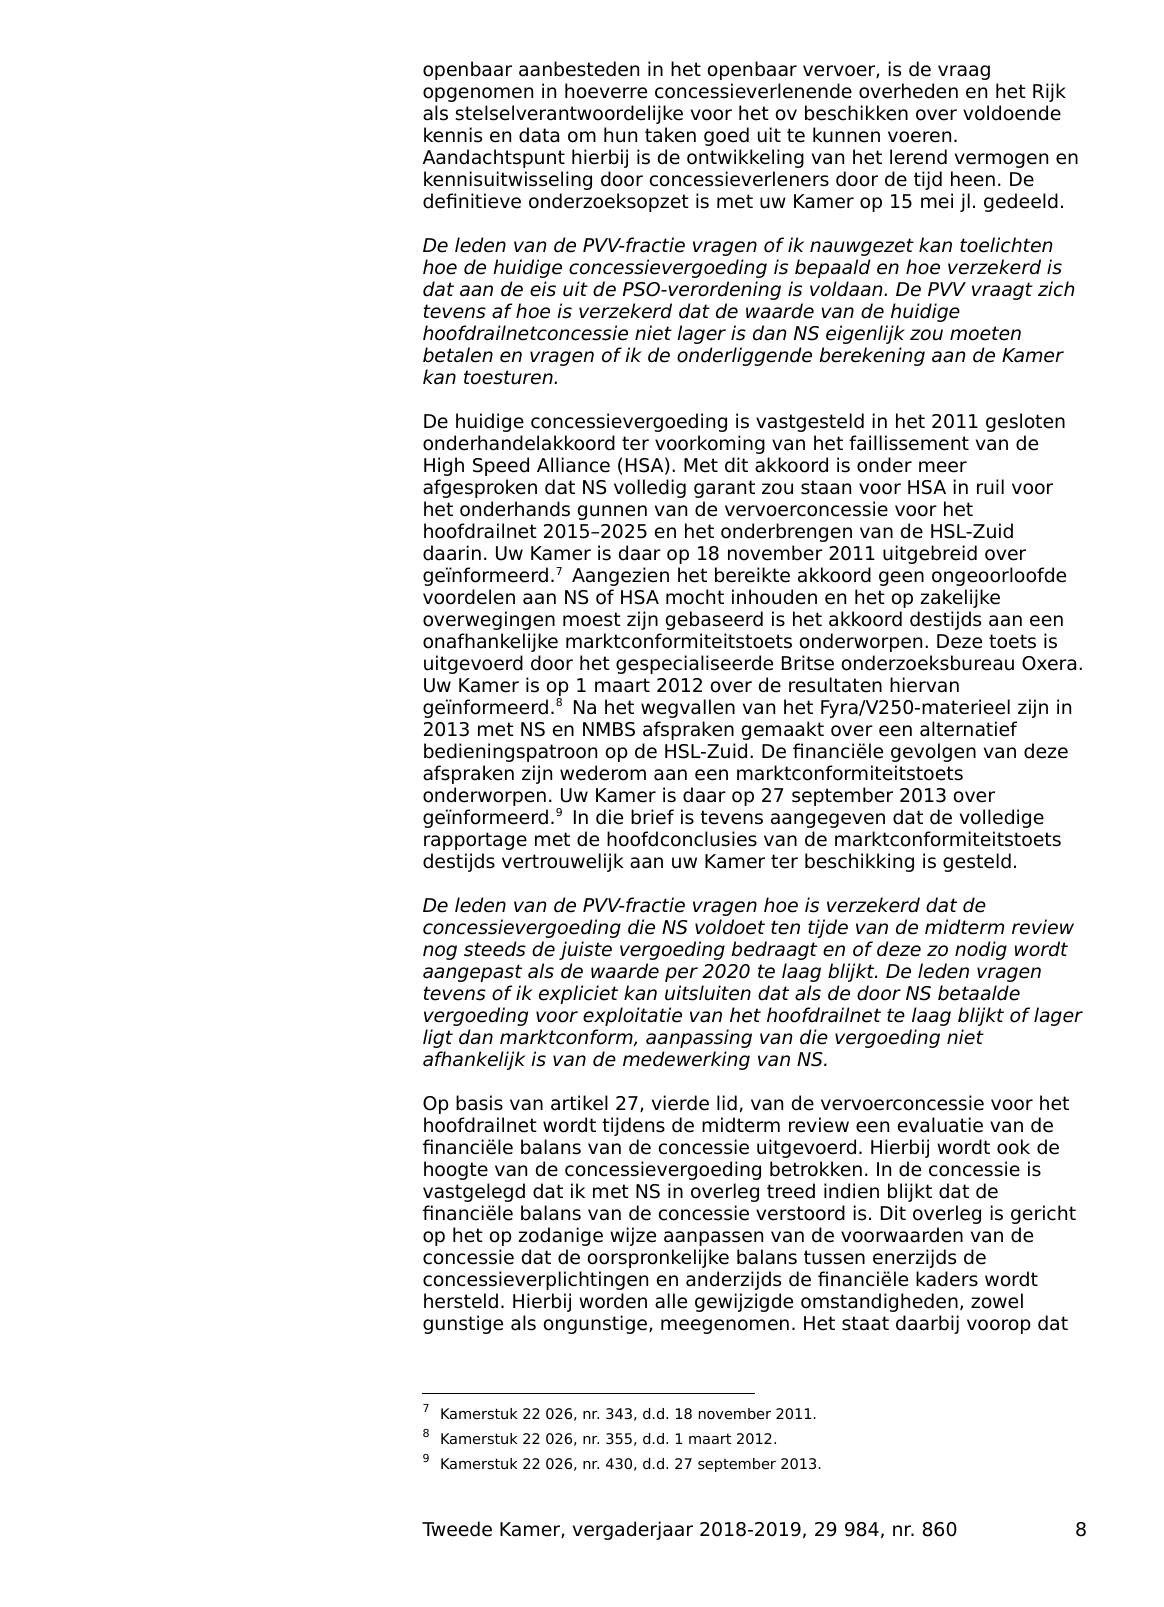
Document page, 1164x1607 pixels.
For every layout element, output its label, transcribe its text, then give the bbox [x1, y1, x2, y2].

text De leden van de PVV-fractie vragen hoe is verzekerd dat de concessievergoeding die NS voldoet ten tijde van de midterm review nog steeds de juiste vergoeding bedraagt en of deze zo nodig wordt aangepast als de waarde per 2020 te laag blijkt. De leden vragen tevens of ik expliciet kan uitsluiten dat als de door NS betaalde vergoeding voor exploitatie van het hoofdrailnet te laag blijkt of lager ligt dan marktconform, aanpassing van die vergoeding niet afhankelijk is van de medewerking van NS. [422, 895, 1087, 1071]
text Kamerstuk 22 026, nr. 430, d.d. 27 september 2013. [422, 1452, 1087, 1474]
text openbaar aanbesteden in het openbaar vervoer, is de vraag opgenomen in hoeverre concessieverlenende overheden en het Rijk als stelselverantwoordelijke voor het ov beschikken over voldoende kennis en data om hun taken goed uit te kunnen voeren. Aandachtspunt hierbij is de ontwikkeling van het lerend vermogen en kennisuitwisseling door concessieverleners door de tijd heen. De definitieve onderzoeksopzet is met uw Kamer op 15 mei jl. gedeeld. [422, 59, 1087, 213]
text De huidige concessievergoeding is vastgesteld in het 2011 gesloten onderhandelakkoord ter voorkoming van het faillissement van de High Speed Alliance (HSA). Met dit akkoord is onder meer afgesproken dat NS volledig garant zou staan voor HSA in ruil voor het onderhands gunnen van de vervoerconcessie voor het hoofdrailnet 2015–2025 en het onderbrengen van de HSL-Zuid daarin. Uw Kamer is daar op 18 november 2011 uitgebreid over geïnformeerd. Aangezien het bereikte akkoord geen ongeoorloofde voordelen aan NS of HSA mocht inhouden en het op zakelijke overwegingen moest zijn gebaseerd is het akkoord destijds aan een onafhankelijke marktconformiteitstoets onderworpen. Deze toets is uitgevoerd door het gespecialiseerde Britse onderzoeksbureau Oxera. Uw Kamer is op 1 maart 2012 over de resultaten hiervan geïnformeerd. Na het wegvallen van het Fyra/V250-materieel zijn in 2013 met NS en NMBS afspraken gemaakt over een alternatief bedieningspatroon op de HSL-Zuid. De financiële gevolgen van deze afspraken zijn wederom aan een marktconformiteitstoets onderworpen. Uw Kamer is daar op 27 september 2013 over geïnformeerd. In die brief is tevens aangegeven dat de volledige rapportage met de hoofdconclusies van de marktconformiteitstoets destijds vertrouwelijk aan uw Kamer ter beschikking is gesteld. [422, 411, 1087, 873]
text De leden van de PVV-fractie vragen of ik nauwgezet kan toelichten hoe de huidige concessievergoeding is bepaald en hoe verzekerd is dat aan de eis uit de PSO-verordening is voldaan. De PVV vraagt zich tevens af hoe is verzekerd dat de waarde van de huidige hoofdrailnetconcessie niet lager is dan NS eigenlijk zou moeten betalen en vragen of ik de onderliggende berekening aan de Kamer kan toesturen. [422, 235, 1087, 389]
text Kamerstuk 22 026, nr. 343, d.d. 18 november 2011. [422, 1402, 1087, 1424]
text Op basis van artikel 27, vierde lid, van de vervoerconcessie voor het hoofdrailnet wordt tijdens de midterm review een evaluatie van de financiële balans van de concessie uitgevoerd. Hierbij wordt ook de hoogte van de concessievergoeding betrokken. In de concessie is vastgelegd dat ik met NS in overleg treed indien blijkt dat de financiële balans van de concessie verstoord is. Dit overleg is gericht op het op zodanige wijze aanpassen van de voorwaarden van de concessie dat de oorspronkelijke balans tussen enerzijds de concessieverplichtingen en anderzijds de financiële kaders wordt hersteld. Hierbij worden alle gewijzigde omstandigheden, zowel gunstige als ongunstige, meegenomen. Het staat daarbij voorop dat [422, 1093, 1087, 1335]
text Kamerstuk 22 026, nr. 355, d.d. 1 maart 2012. [422, 1427, 1087, 1449]
